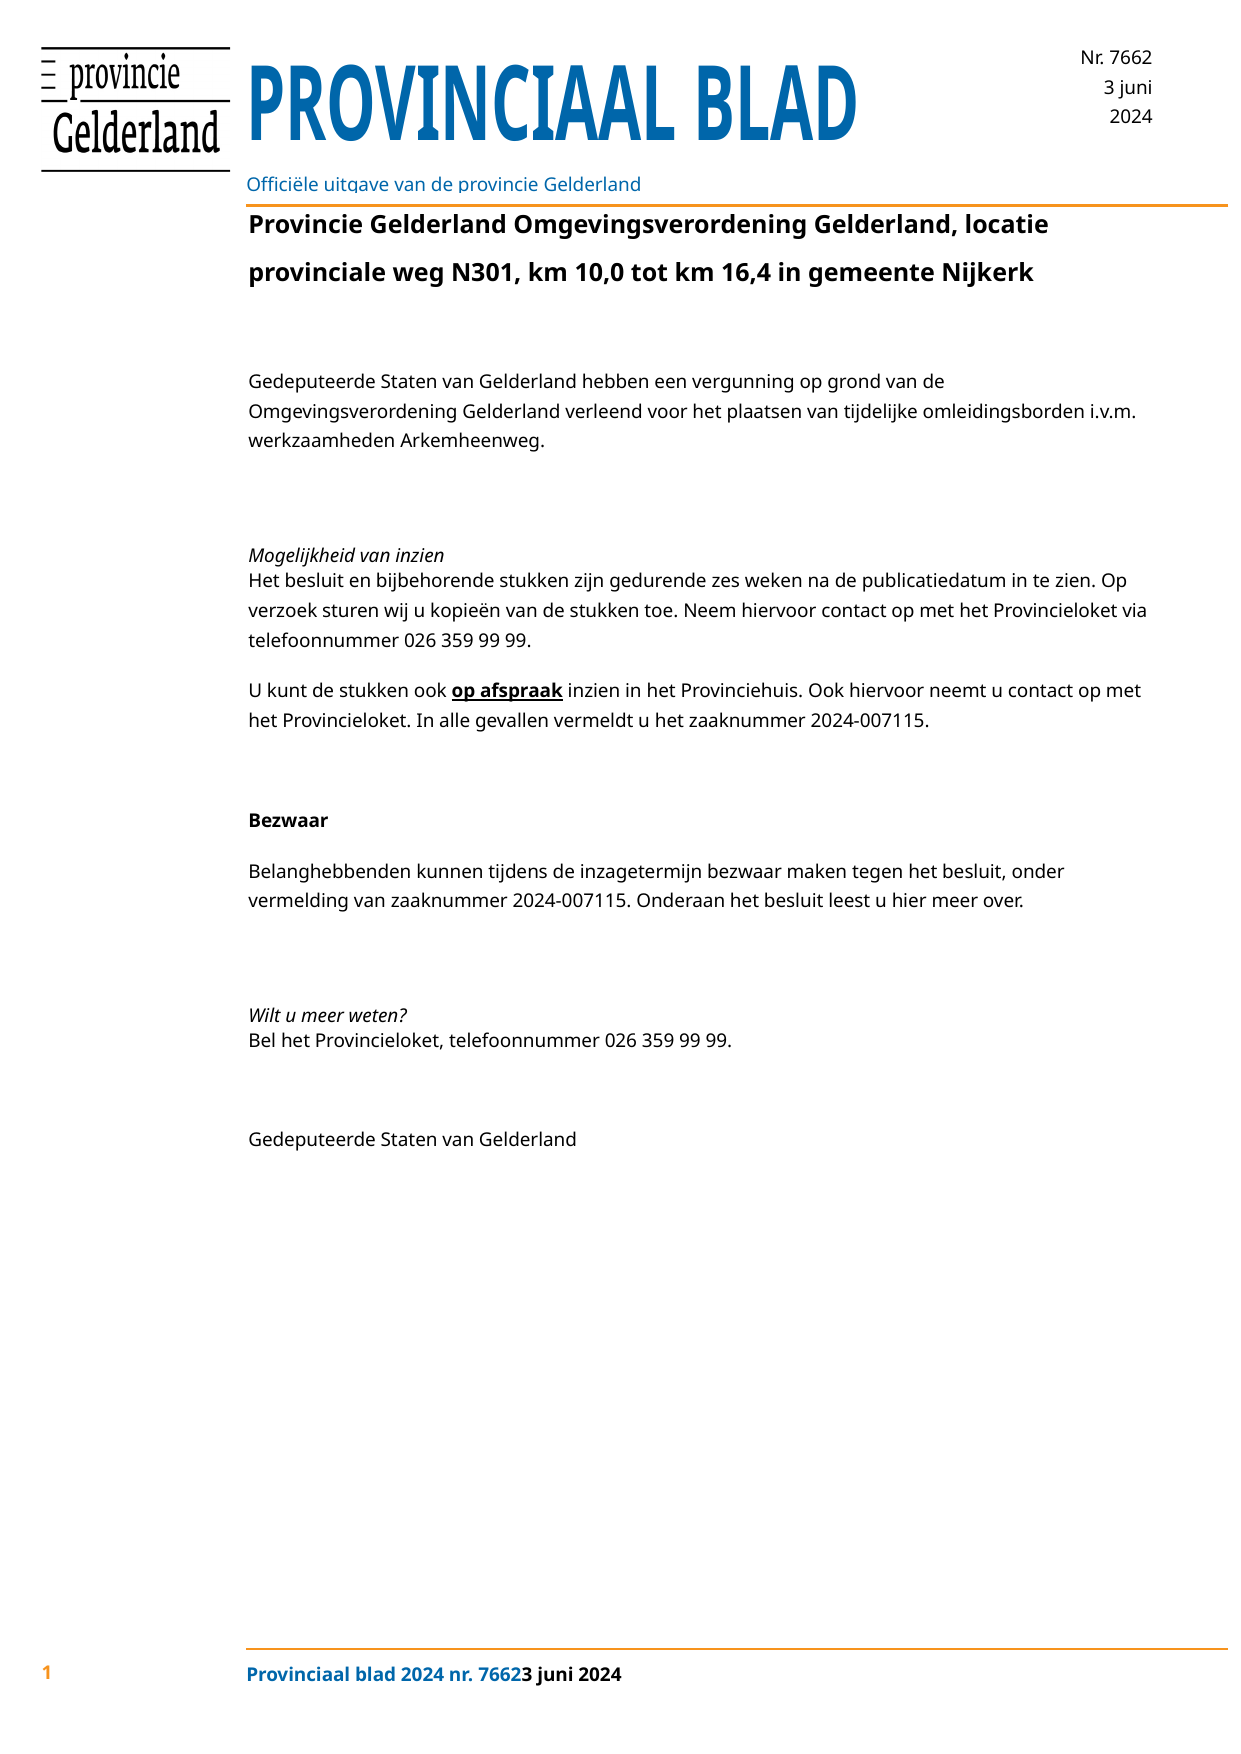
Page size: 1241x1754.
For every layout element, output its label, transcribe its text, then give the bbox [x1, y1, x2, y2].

text Het besluit en bijbehorende stukken zijn gedurende zes weken na de publicatiedatum in te zien. Op verzoek sturen wij u kopieën van de stukken toe. Neem hiervoor contact op met het Provincieloket via telefoonnummer 026 359 99 99. [248, 568, 1152, 652]
text Gedeputeerde Staten van Gelderland [248, 1126, 1152, 1152]
text Mogelijkheid van inzien [248, 542, 1152, 568]
text Gedeputeerde Staten van Gelderland hebben een vergunning op grond van de Omgevingsverordening Gelderland verleend voor het plaatsen van tijdelijke omleidingsborden i.v.m. werkzaamheden Arkemheenweg. [248, 368, 1152, 453]
text Wilt u meer weten? [248, 1002, 1152, 1028]
text Belanghebbenden kunnen tijdens de inzagetermijn bezwaar maken tegen het besluit, onder vermelding van zaaknummer 2024-007115. Onderaan het besluit leest u hier meer over. [248, 858, 1152, 913]
text U kunt de stukken ook op afspraak inzien in het Provinciehuis. Ook hiervoor neemt u contact op met het Provincieloket. In alle gevallen vermeldt u het zaaknummer 2024-007115. [248, 677, 1152, 732]
text Provincie Gelderland Omgevingsverordening Gelderland, locatie provinciale weg N301, km 10,0 tot km 16,4 in gemeente Nijkerk [248, 207, 1152, 288]
text Bezwaar [248, 808, 1152, 833]
text Bel het Provincieloket, telefoonnummer 026 359 99 99. [248, 1028, 1152, 1053]
picture [41, 47, 231, 172]
